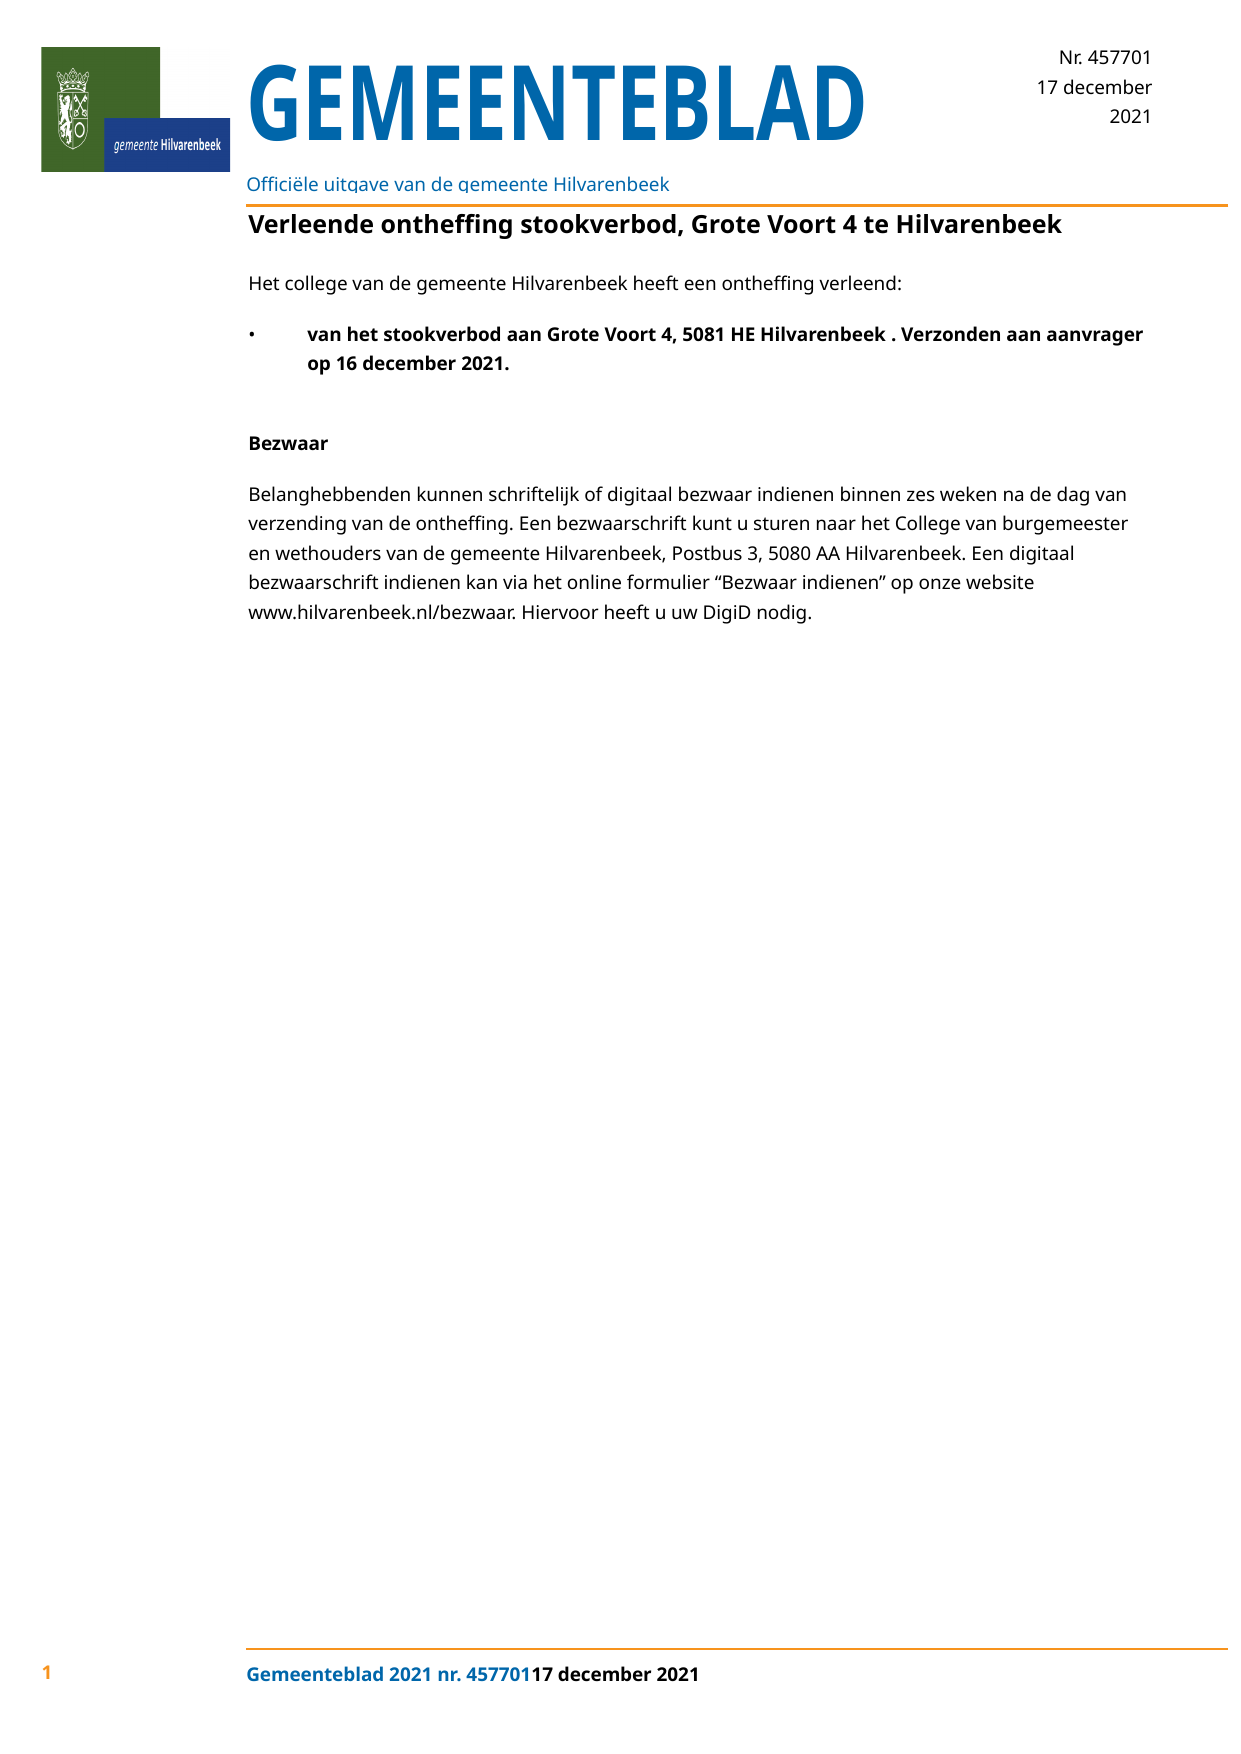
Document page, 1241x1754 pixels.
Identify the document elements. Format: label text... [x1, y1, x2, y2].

list van het stookverbod aan Grote Voort 4, 5081 HE Hilvarenbeek . Verzonden aan aanvrager op 16 december 2021. [248, 321, 1152, 376]
text Belanghebbenden kunnen schriftelijk of digitaal bezwaar indienen binnen zes weken na de dag van verzending van de ontheffing. Een bezwaarschrift kunt u sturen naar het College van burgemeester en wethouders van de gemeente Hilvarenbeek, Postbus 3, 5080 AA Hilvarenbeek. Een digitaal bezwaarschrift indienen kan via het online formulier “Bezwaar indienen” op onze website www.hilvarenbeek.nl/bezwaar. Hiervoor heeft u uw DigiD nodig. [248, 481, 1152, 625]
picture [41, 47, 231, 172]
text Verleende ontheffing stookverbod, Grote Voort 4 te Hilvarenbeek [248, 207, 1152, 241]
text Bezwaar [248, 430, 1152, 456]
text Het college van de gemeente Hilvarenbeek heeft een ontheffing verleend: [248, 270, 1152, 296]
